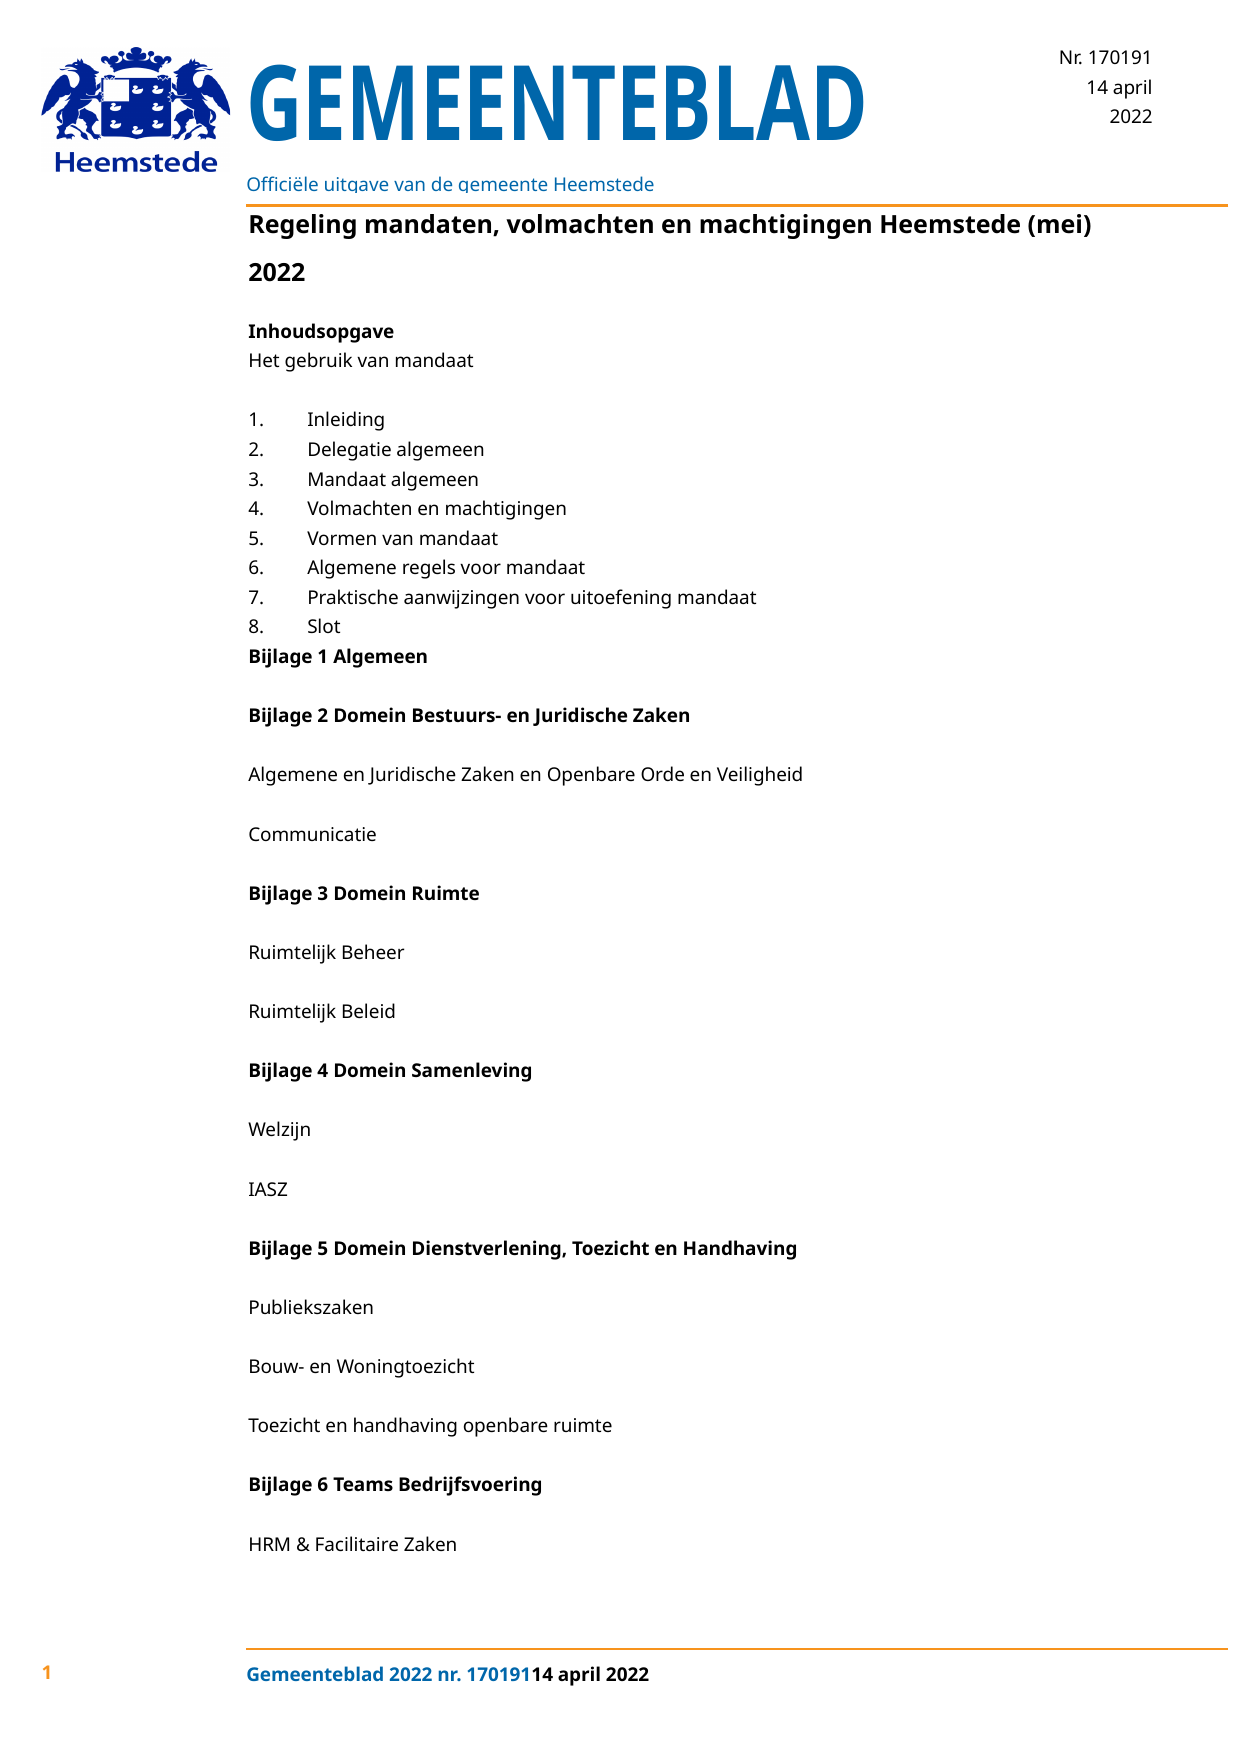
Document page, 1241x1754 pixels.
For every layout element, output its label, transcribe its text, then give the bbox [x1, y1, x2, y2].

text Ruimtelijk Beheer [248, 939, 1152, 965]
text Communicatie [248, 821, 1152, 847]
list Vormen van mandaat [248, 525, 1152, 551]
text Bijlage 3 Domein Ruimte [248, 880, 1152, 906]
text Bijlage 1 Algemeen [248, 643, 1152, 669]
list Mandaat algemeen [248, 466, 1152, 492]
list Algemene regels voor mandaat [248, 554, 1152, 580]
text Ruimtelijk Beleid [248, 998, 1152, 1024]
text HRM & Facilitaire Zaken [248, 1531, 1152, 1557]
text Bijlage 5 Domein Dienstverlening, Toezicht en Handhaving [248, 1235, 1152, 1261]
text Bijlage 2 Domein Bestuurs- en Juridische Zaken [248, 702, 1152, 728]
text Welzijn [248, 1117, 1152, 1142]
text Bijlage 4 Domein Samenleving [248, 1057, 1152, 1083]
text IASZ [248, 1176, 1152, 1202]
text Het gebruik van mandaat [248, 347, 1152, 373]
list Slot [248, 614, 1152, 639]
text Regeling mandaten, volmachten en machtigingen Heemstede (mei) 2022 [248, 207, 1152, 288]
text Bouw- en Woningtoezicht [248, 1353, 1152, 1379]
picture [41, 47, 231, 172]
text Algemene en Juridische Zaken en Openbare Orde en Veiligheid [248, 762, 1152, 787]
list Delegatie algemeen [248, 436, 1152, 462]
list Praktische aanwijzingen voor uitoefening mandaat [248, 584, 1152, 610]
text Publiekszaken [248, 1294, 1152, 1320]
list Volmachten en machtigingen [248, 495, 1152, 521]
text Bijlage 6 Teams Bedrijfsvoering [248, 1472, 1152, 1497]
text Inhoudsopgave [248, 318, 1152, 344]
text Toezicht en handhaving openbare ruimte [248, 1412, 1152, 1438]
list Inleiding [248, 407, 1152, 432]
